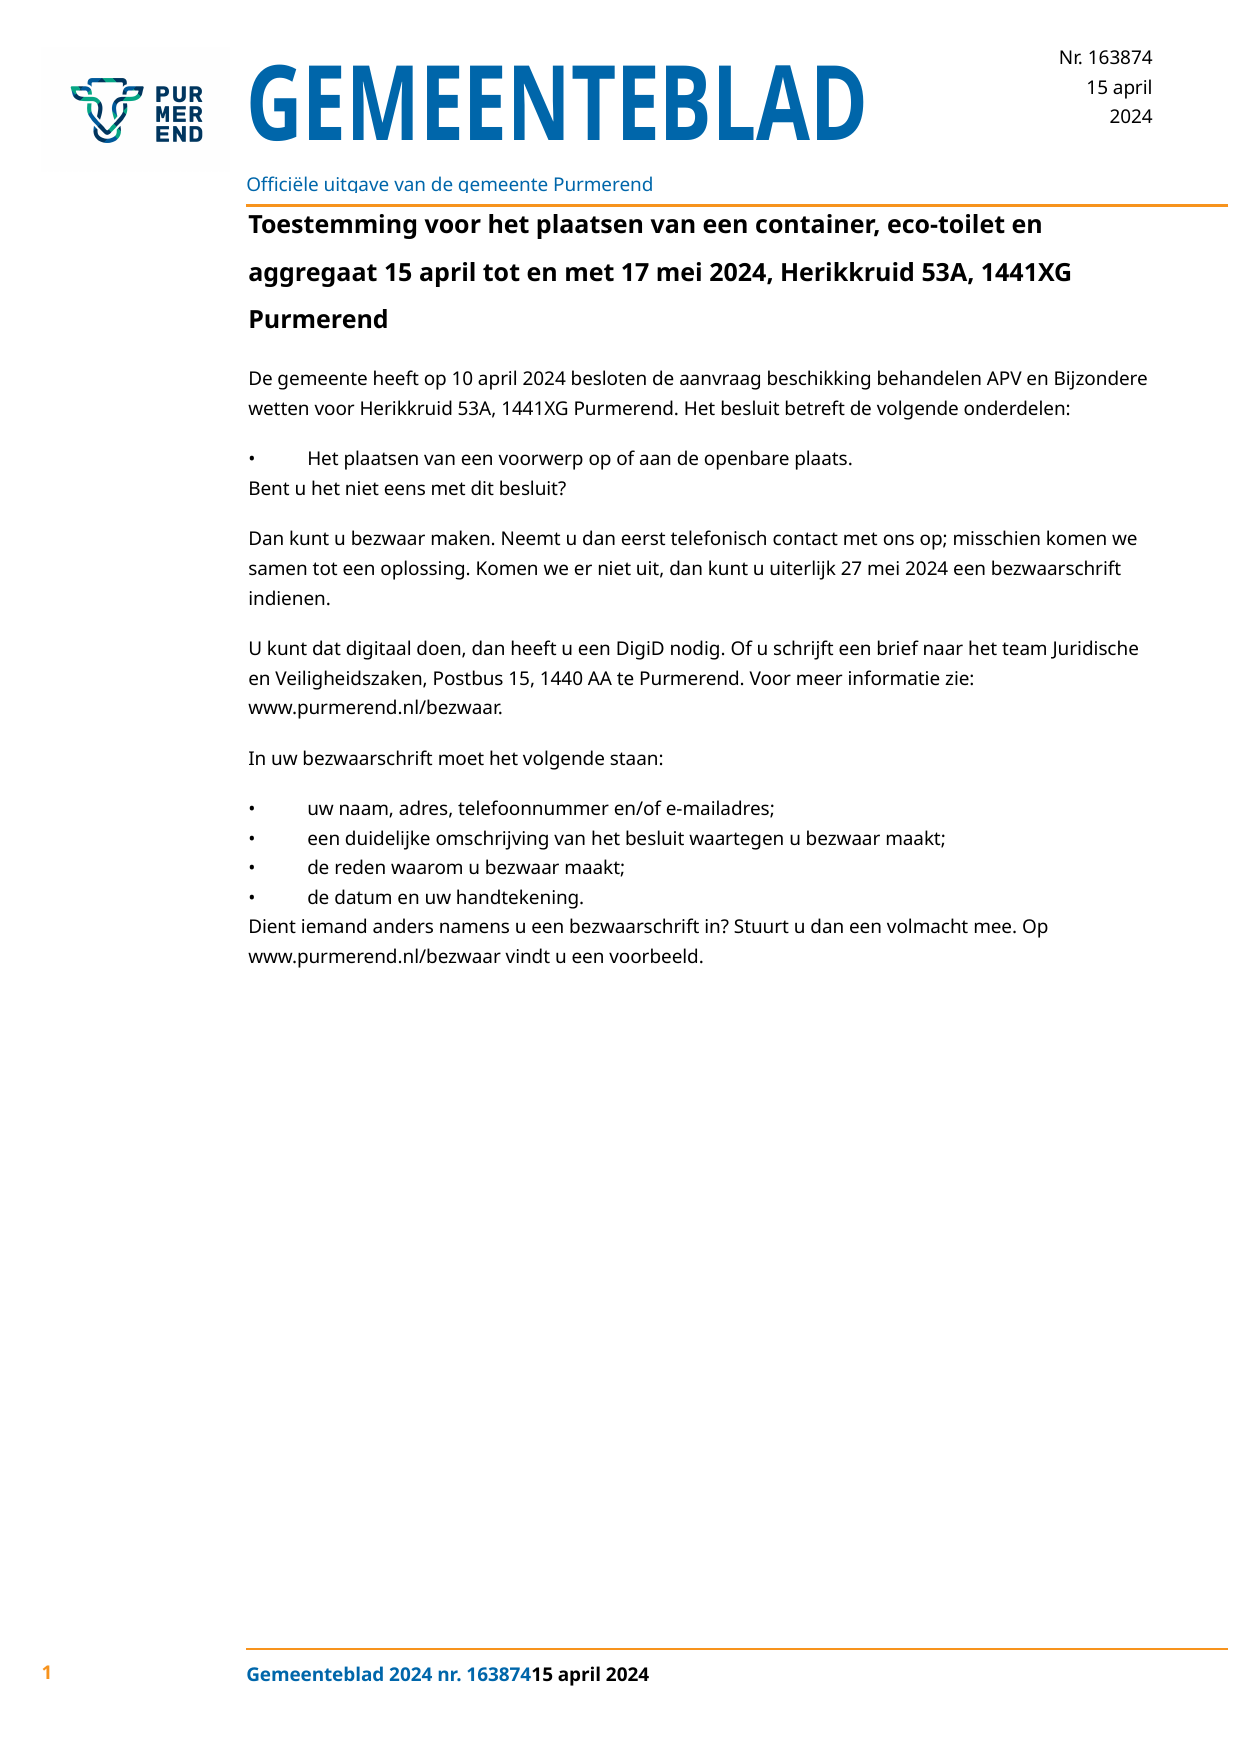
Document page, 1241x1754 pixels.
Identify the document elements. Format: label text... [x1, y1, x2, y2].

text De gemeente heeft op 10 april 2024 besloten de aanvraag beschikking behandelen APV en Bijzondere wetten voor Herikkruid 53A, 1441XG Purmerend. Het besluit betreft de volgende onderdelen: [248, 366, 1152, 421]
text In uw bezwaarschrift moet het volgende staan: [248, 745, 1152, 770]
list de datum en uw handtekening. [248, 884, 1152, 909]
text Bent u het niet eens met dit besluit? [248, 475, 1152, 501]
list uw naam, adres, telefoonnummer en/of e-mailadres; [248, 795, 1152, 821]
list Het plaatsen van een voorwerp op of aan de openbare plaats. [248, 446, 1152, 471]
list de reden waarom u bezwaar maakt; [248, 854, 1152, 880]
text Dient iemand anders namens u een bezwaarschrift in? Stuurt u dan een volmacht mee. Op www.purmerend.nl/bezwaar vindt u een voorbeeld. [248, 913, 1152, 969]
text Toestemming voor het plaatsen van een container, eco-toilet en aggregaat 15 april tot en met 17 mei 2024, Herikkruid 53A, 1441XG Purmerend [248, 207, 1152, 336]
list een duidelijke omschrijving van het besluit waartegen u bezwaar maakt; [248, 825, 1152, 850]
text Dan kunt u bezwaar maken. Neemt u dan eerst telefonisch contact met ons op; misschien komen we samen tot een oplossing. Komen we er niet uit, dan kunt u uiterlijk 27 mei 2024 een bezwaarschrift indienen. [248, 526, 1152, 610]
text U kunt dat digitaal doen, dan heeft u een DigiD nodig. Of u schrijft een brief naar het team Juridische en Veiligheidszaken, Postbus 15, 1440 AA te Purmerend. Voor meer informatie zie: www.purmerend.nl/bezwaar. [248, 635, 1152, 720]
picture [41, 47, 231, 172]
